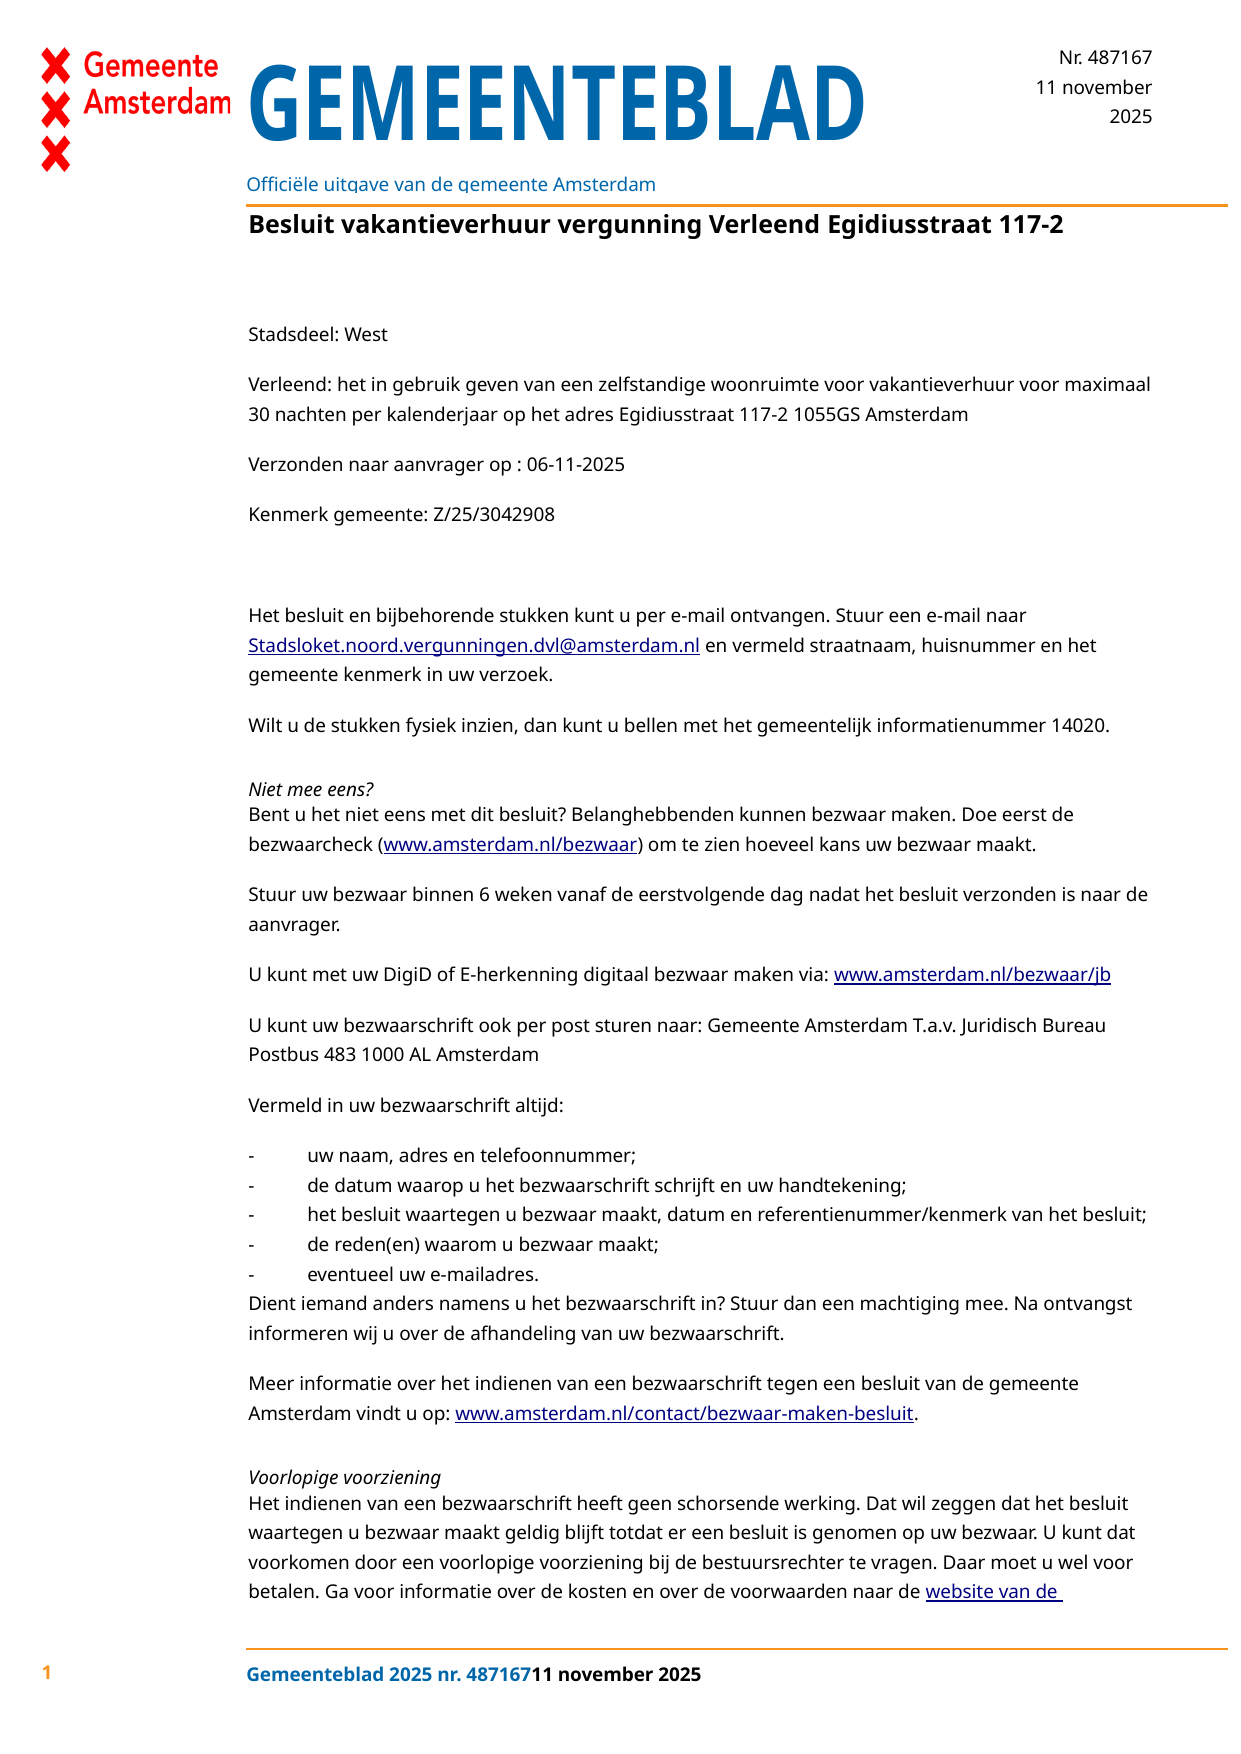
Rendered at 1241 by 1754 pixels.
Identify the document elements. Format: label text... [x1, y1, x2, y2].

list het besluit waartegen u bezwaar maakt, datum en referentienummer/kenmerk van het besluit; [248, 1202, 1152, 1227]
text Stadsdeel: West [248, 321, 1152, 346]
text Kenmerk gemeente: Z/25/3042908 [248, 502, 1152, 527]
text Dient iemand anders namens u het bezwaarschrift in? Stuur dan een machtiging mee. Na ontvangst informeren wij u over de afhandeling van uw bezwaarschrift. [248, 1290, 1152, 1346]
text Voorlopige voorziening [248, 1464, 1152, 1490]
picture [41, 47, 231, 172]
text Niet mee eens? [248, 776, 1152, 802]
text Wilt u de stukken fysiek inzien, dan kunt u bellen met het gemeentelijk informatienummer 14020. [248, 712, 1152, 738]
text Meer informatie over het indienen van een bezwaarschrift tegen een besluit van de gemeente Amsterdam vindt u op: www.amsterdam.nl/contact/bezwaar-maken-besluit. [248, 1370, 1152, 1426]
text Vermeld in uw bezwaarschrift altijd: [248, 1092, 1152, 1118]
list de datum waarop u het bezwaarschrift schrijft en uw handtekening; [248, 1172, 1152, 1198]
text U kunt met uw DigiD of E-herkenning digitaal bezwaar maken via: www.amsterdam.nl/bezwaar/jb [248, 962, 1152, 987]
text Het besluit en bijbehorende stukken kunt u per e-mail ontvangen. Stuur een e-mail naar Stadsloket.noord.vergunningen.dvl@amsterdam.nl en vermeld straatnaam, huisnummer en het gemeente kenmerk in uw verzoek. [248, 602, 1152, 687]
text Besluit vakantieverhuur vergunning Verleend Egidiusstraat 117-2 [248, 207, 1152, 241]
text Bent u het niet eens met dit besluit? Belanghebbenden kunnen bezwaar maken. Doe eerst de bezwaarcheck (www.amsterdam.nl/bezwaar) om te zien hoeveel kans uw bezwaar maakt. [248, 802, 1152, 857]
list uw naam, adres en telefoonnummer; [248, 1142, 1152, 1168]
text Stuur uw bezwaar binnen 6 weken vanaf de eerstvolgende dag nadat het besluit verzonden is naar de aanvrager. [248, 882, 1152, 937]
text Verleend: het in gebruik geven van een zelfstandige woonruimte voor vakantieverhuur voor maximaal 30 nachten per kalenderjaar op het adres Egidiusstraat 117-2 1055GS Amsterdam [248, 371, 1152, 426]
text Verzonden naar aanvrager op : 06-11-2025 [248, 451, 1152, 477]
list eventueel uw e-mailadres. [248, 1261, 1152, 1287]
text Het indienen van een bezwaarschrift heeft geen schorsende werking. Dat wil zeggen dat het besluit waartegen u bezwaar maakt geldig blijft totdat er een besluit is genomen op uw bezwaar. U kunt dat voorkomen door een voorlopige voorziening bij de bestuursrechter te vragen. Daar moet u wel voor betalen. Ga voor informatie over de kosten en over de voorwaarden naar de website van de [248, 1490, 1152, 1604]
list de reden(en) waarom u bezwaar maakt; [248, 1231, 1152, 1257]
text U kunt uw bezwaarschrift ook per post sturen naar: Gemeente Amsterdam T.a.v. Juridisch Bureau Postbus 483 1000 AL Amsterdam [248, 1012, 1152, 1067]
